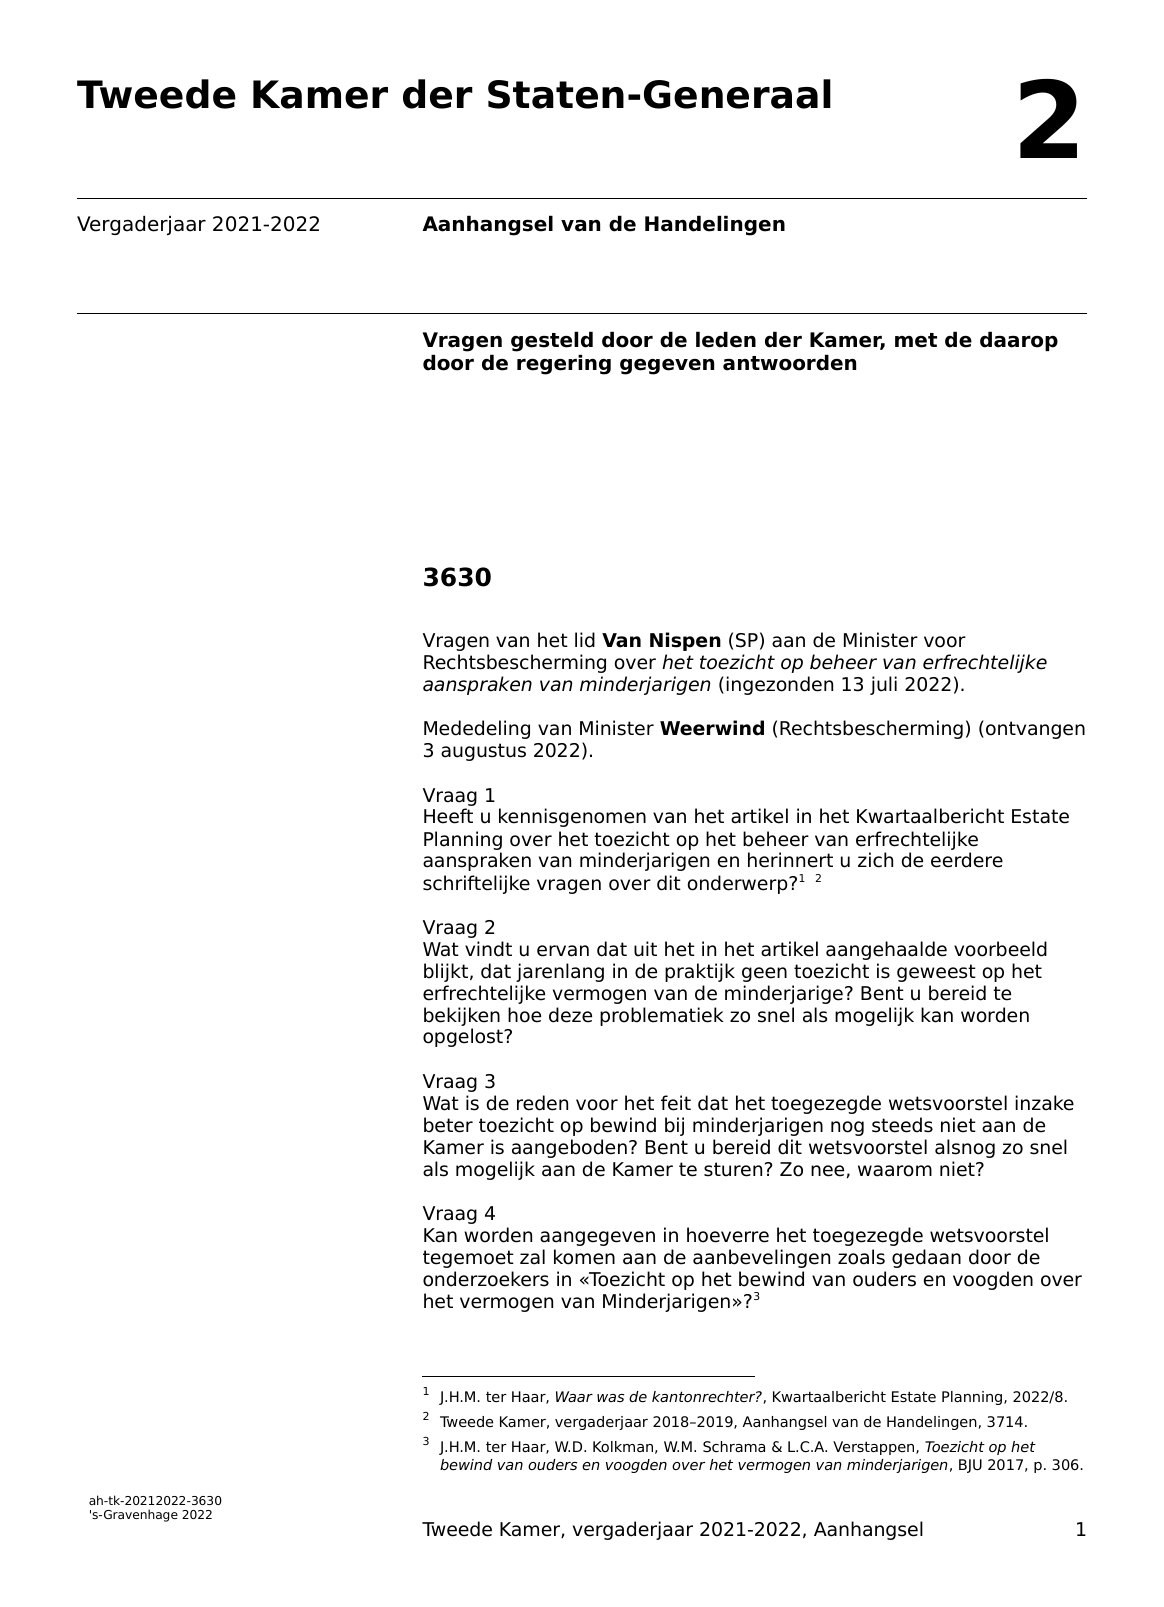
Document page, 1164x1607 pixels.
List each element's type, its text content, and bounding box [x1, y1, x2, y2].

table_cell Vragen gesteld door de leden der Kamer, met de daarop door de regering gegeven antwoorden [422, 314, 1087, 375]
table_header 2 [886, 59, 1087, 198]
table_header Tweede Kamer der Staten-Generaal [77, 59, 886, 198]
text Mededeling van Minister Weerwind (Rechtsbescherming) (ontvangen 3 augustus 2022). [422, 718, 1087, 762]
table_cell Aanhangsel van de Handelingen [422, 199, 1087, 313]
text Heeft u kennisgenomen van het artikel in het Kwartaalbericht Estate Planning over het toezicht op het beheer van erfrechtelijke aanspraken van minderjarigen en herinnert u zich de eerdere schriftelijke vragen over dit onderwerp? [422, 806, 1087, 894]
table_cell [77, 314, 422, 375]
text J.H.M. ter Haar, W.D. Kolkman, W.M. Schrama & L.C.A. Verstappen, Toezicht op het bewind van ouders en voogden over het vermogen van minderjarigen, BJU 2017, p. 306. [422, 1435, 1087, 1474]
text Vraag 1 [422, 784, 1087, 806]
text Vragen van het lid Van Nispen (SP) aan de Minister voor Rechtsbescherming over het toezicht op beheer van erfrechtelijke aanspraken van minderjarigen (ingezonden 13 juli 2022). [422, 630, 1087, 696]
text Kan worden aangegeven in hoeverre het toegezegde wetsvoorstel tegemoet zal komen aan de aanbevelingen zoals gedaan door de onderzoekers in «Toezicht op het bewind van ouders en voogden over het vermogen van Minderjarigen»? [422, 1225, 1087, 1313]
text Wat is de reden voor het feit dat het toegezegde wetsvoorstel inzake beter toezicht op bewind bij minderjarigen nog steeds niet aan de Kamer is aangeboden? Bent u bereid dit wetsvoorstel alsnog zo snel als mogelijk aan de Kamer te sturen? Zo nee, waarom niet? [422, 1093, 1087, 1181]
text Wat vindt u ervan dat uit het in het artikel aangehaalde voorbeeld blijkt, dat jarenlang in de praktijk geen toezicht is geweest op het erfrechtelijke vermogen van de minderjarige? Bent u bereid te bekijken hoe deze problematiek zo snel als mogelijk kan worden opgelost? [422, 938, 1087, 1048]
text 's-Gravenhage 2022 [88, 1508, 323, 1522]
text ah-tk-20212022-3630 [88, 1494, 323, 1508]
table_cell Vergaderjaar 2021-2022 [77, 199, 422, 313]
text Vraag 3 [422, 1071, 1087, 1093]
text J.H.M. ter Haar, Waar was de kantonrechter?, Kwartaalbericht Estate Planning, 2022/8. [422, 1385, 1087, 1407]
text Vraag 2 [422, 917, 1087, 938]
text Tweede Kamer, vergaderjaar 2018–2019, Aanhangsel van de Handelingen, 3714. [422, 1410, 1087, 1432]
text Vraag 4 [422, 1203, 1087, 1225]
text 3630 [422, 563, 1087, 592]
